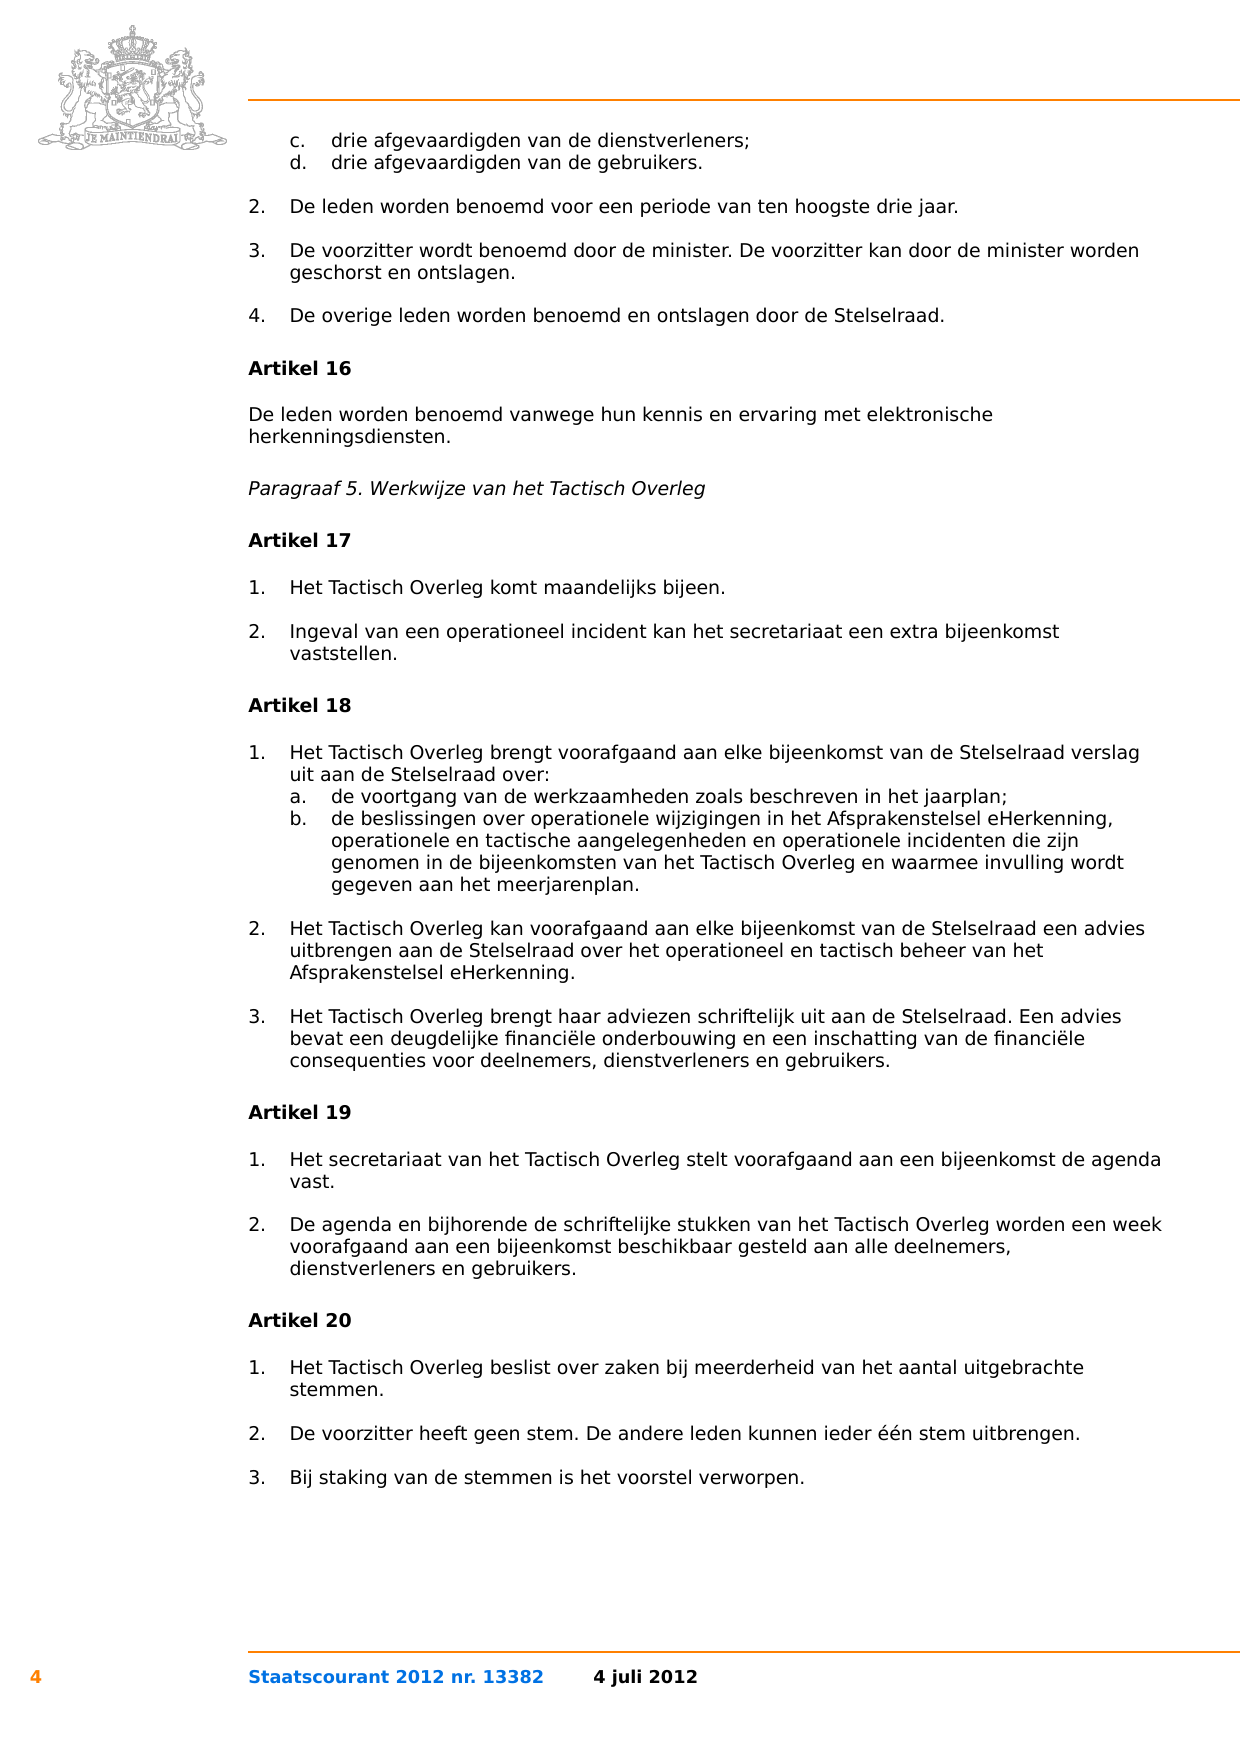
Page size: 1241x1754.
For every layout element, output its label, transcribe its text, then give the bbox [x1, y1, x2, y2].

text c. drie afgevaardigden van de dienstverleners; [289, 130, 1163, 152]
text 1. Het Tactisch Overleg beslist over zaken bij meerderheid van het aantal uitgebrachte stemmen. [248, 1357, 1163, 1401]
subtitle Artikel 16 [248, 357, 1163, 379]
subtitle Artikel 18 [248, 695, 1163, 717]
text De leden worden benoemd vanwege hun kennis en ervaring met elektronische herkenningsdiensten. [248, 404, 1163, 448]
text 1. Het Tactisch Overleg komt maandelijks bijeen. [248, 577, 1163, 599]
text 2. Het Tactisch Overleg kan voorafgaand aan elke bijeenkomst van de Stelselraad een advies uitbrengen aan de Stelselraad over het operationeel en tactisch beheer van het Afsprakenstelsel eHerkenning. [248, 918, 1163, 984]
subtitle Artikel 20 [248, 1310, 1163, 1332]
text 2. De agenda en bijhorende de schriftelijke stukken van het Tactisch Overleg worden een week voorafgaand aan een bijeenkomst beschikbaar gesteld aan alle deelnemers, dienstverleners en gebruikers. [248, 1214, 1163, 1280]
text 2. Ingeval van een operationeel incident kan het secretariaat een extra bijeenkomst vaststellen. [248, 621, 1163, 665]
text 3. De voorzitter wordt benoemd door de minister. De voorzitter kan door de minister worden geschorst en ontslagen. [248, 239, 1163, 283]
text 2. De voorzitter heeft geen stem. De andere leden kunnen ieder één stem uitbrengen. [248, 1423, 1163, 1445]
text a. de voortgang van de werkzaamheden zoals beschreven in het jaarplan; [289, 786, 1163, 808]
subtitle Artikel 19 [248, 1102, 1163, 1123]
text 4. De overige leden worden benoemd en ontslagen door de Stelselraad. [248, 305, 1163, 327]
subtitle Paragraaf 5. Werkwijze van het Tactisch Overleg [248, 478, 1163, 500]
text b. de beslissingen over operationele wijzigingen in het Afsprakenstelsel eHerkenning, operationele en tactische aangelegenheden en operationele incidenten die zijn genomen in de bijeenkomsten van het Tactisch Overleg en waarmee invulling wordt gegeven aan het meerjarenplan. [289, 808, 1163, 896]
text 2. De leden worden benoemd voor een periode van ten hoogste drie jaar. [248, 196, 1163, 218]
text 3. Bij staking van de stemmen is het voorstel verworpen. [248, 1467, 1163, 1489]
text d. drie afgevaardigden van de gebruikers. [289, 152, 1163, 174]
picture [38, 25, 227, 150]
text 1. Het Tactisch Overleg brengt voorafgaand aan elke bijeenkomst van de Stelselraad verslag uit aan de Stelselraad over: [248, 742, 1163, 786]
text 1. Het secretariaat van het Tactisch Overleg stelt voorafgaand aan een bijeenkomst de agenda vast. [248, 1148, 1163, 1192]
subtitle Artikel 17 [248, 530, 1163, 552]
text 3. Het Tactisch Overleg brengt haar adviezen schriftelijk uit aan de Stelselraad. Een advies bevat een deugdelijke financiële onderbouwing en een inschatting van de financiële consequenties voor deelnemers, dienstverleners en gebruikers. [248, 1006, 1163, 1072]
